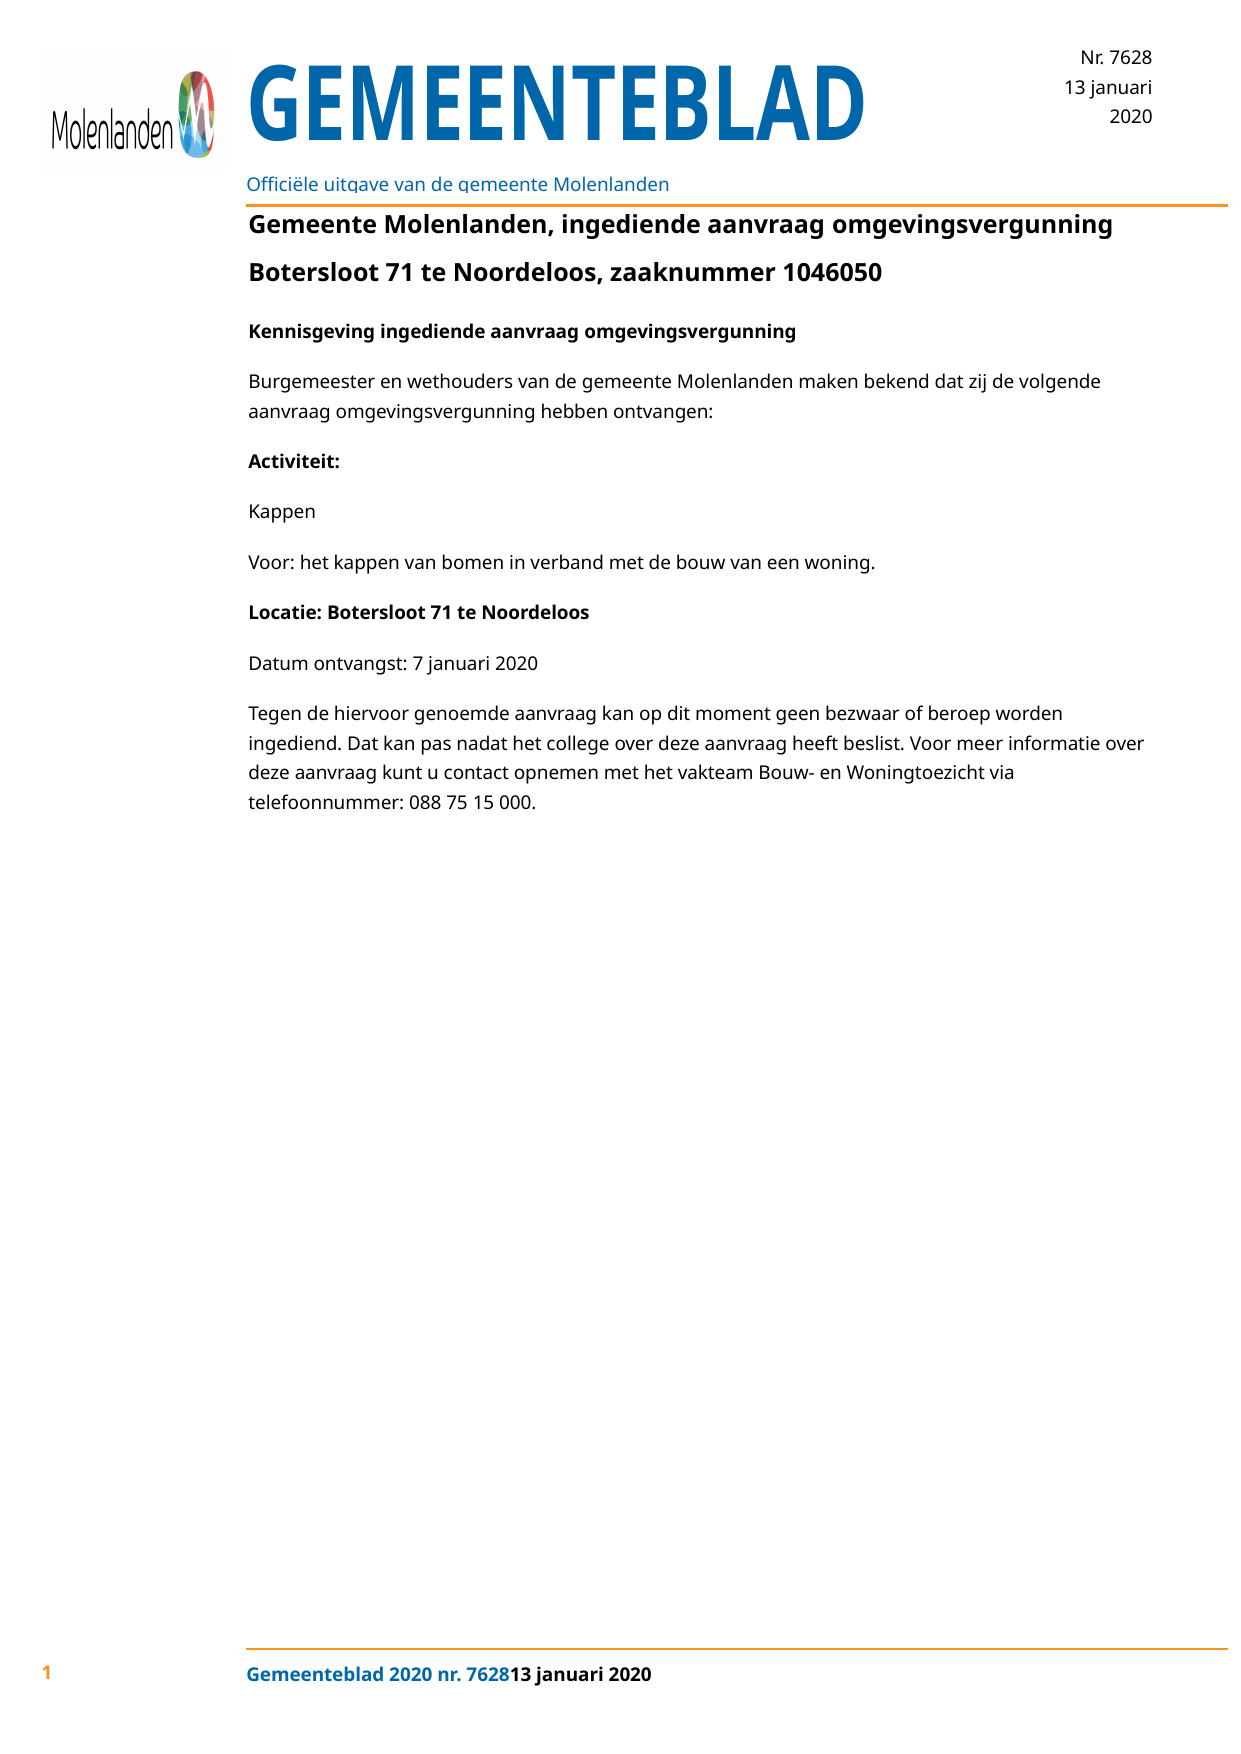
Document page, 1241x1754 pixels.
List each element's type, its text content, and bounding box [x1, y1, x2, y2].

text Datum ontvangst: 7 januari 2020 [248, 650, 1152, 676]
text Kappen [248, 499, 1152, 524]
text Gemeente Molenlanden, ingediende aanvraag omgevingsvergunning Botersloot 71 te Noordeloos, zaaknummer 1046050 [248, 207, 1152, 288]
text Voor: het kappen van bomen in verband met de bouw van een woning. [248, 549, 1152, 575]
picture [41, 47, 231, 172]
text Tegen de hiervoor genoemde aanvraag kan op dit moment geen bezwaar of beroep worden ingediend. Dat kan pas nadat het college over deze aanvraag heeft beslist. Voor meer informatie over deze aanvraag kunt u contact opnemen met het vakteam Bouw- en Woningtoezicht via telefoonnummer: 088 75 15 000. [248, 700, 1152, 815]
text Activiteit: [248, 448, 1152, 474]
text Locatie: Botersloot 71 te Noordeloos [248, 599, 1152, 625]
text Kennisgeving ingediende aanvraag omgevingsvergunning [248, 318, 1152, 344]
text Burgemeester en wethouders van de gemeente Molenlanden maken bekend dat zij de volgende aanvraag omgevingsvergunning hebben ontvangen: [248, 368, 1152, 424]
